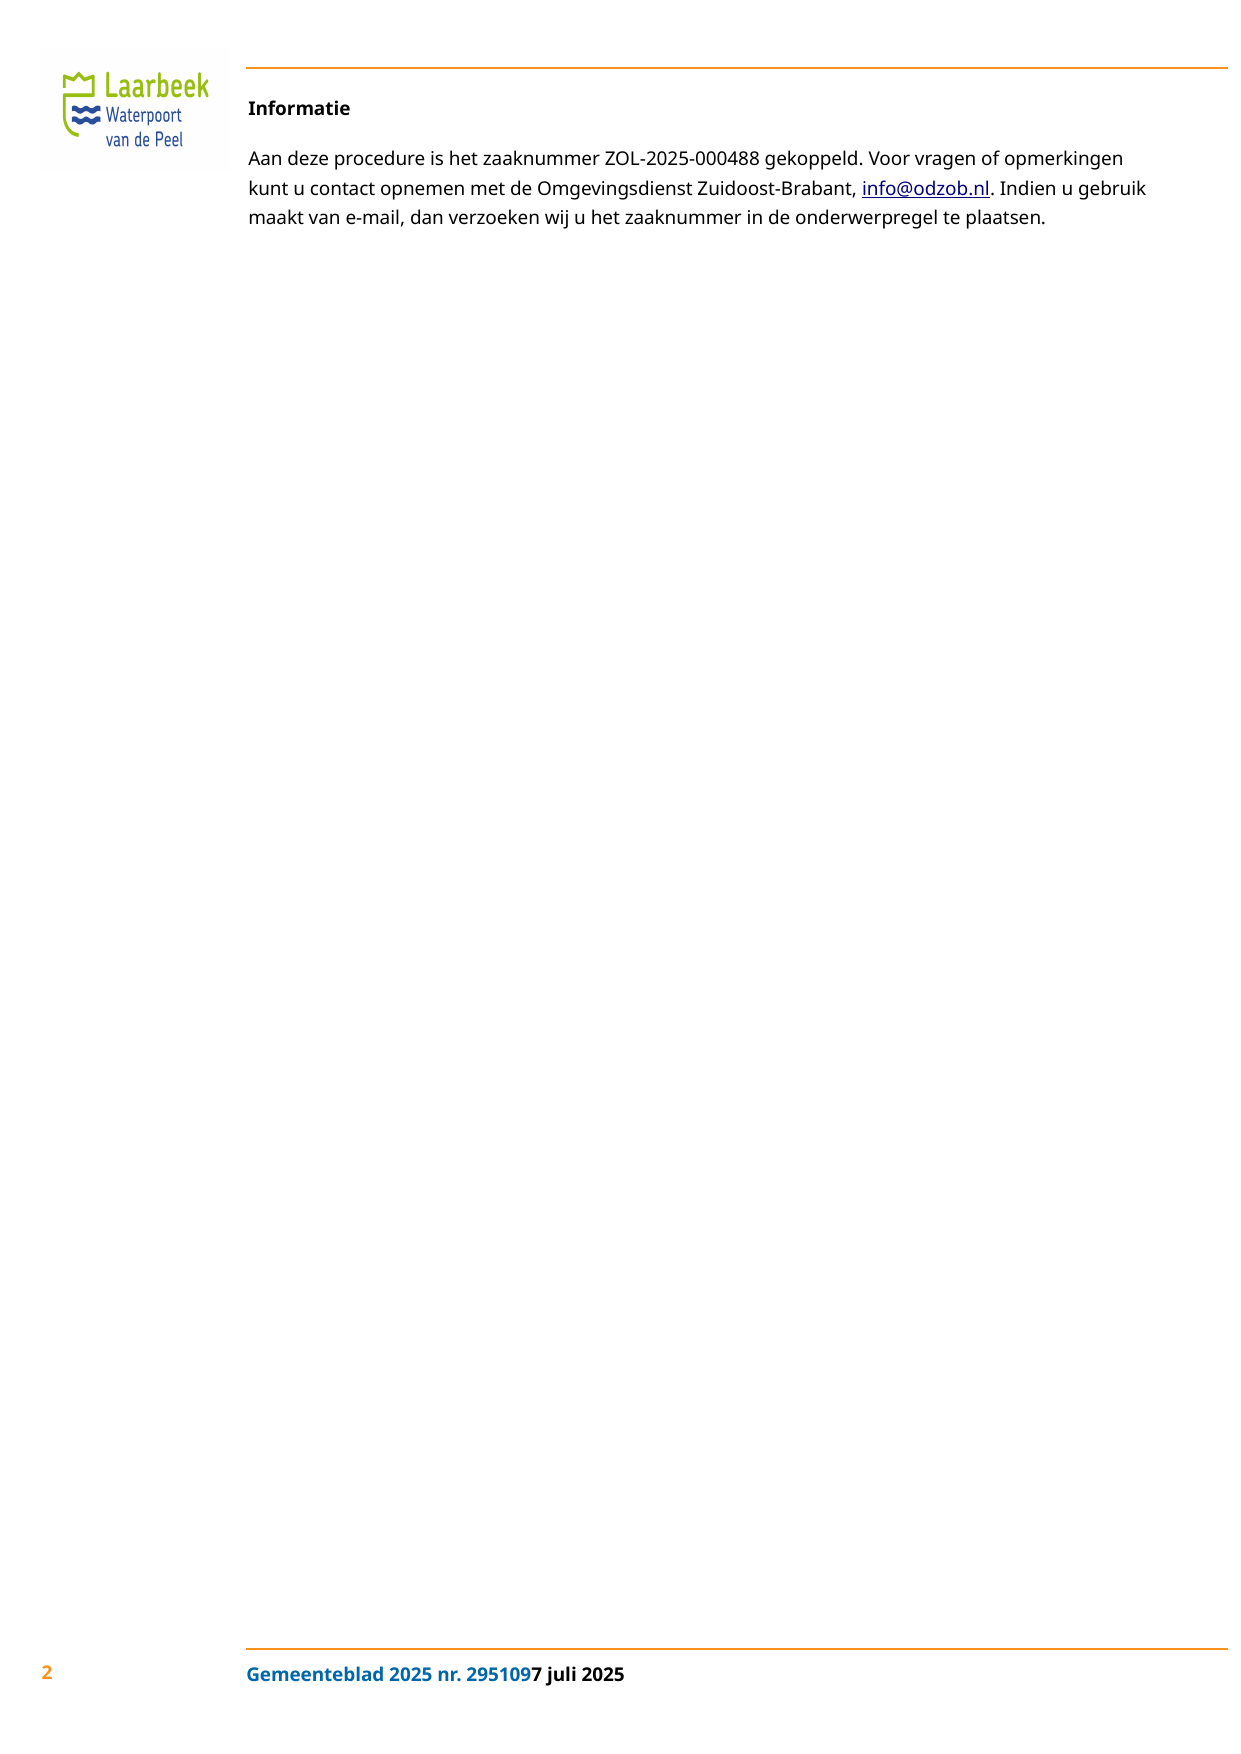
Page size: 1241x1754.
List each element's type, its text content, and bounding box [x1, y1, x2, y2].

picture [41, 47, 231, 172]
text Aan deze procedure is het zaaknummer ZOL-2025-000488 gekoppeld. Voor vragen of opmerkingen kunt u contact opnemen met de Omgevingsdienst Zuidoost-Brabant, info@odzob.nl. Indien u gebruik maakt van e-mail, dan verzoeken wij u het zaaknummer in de onderwerpregel te plaatsen. [248, 145, 1152, 230]
text Informatie [248, 95, 1152, 121]
